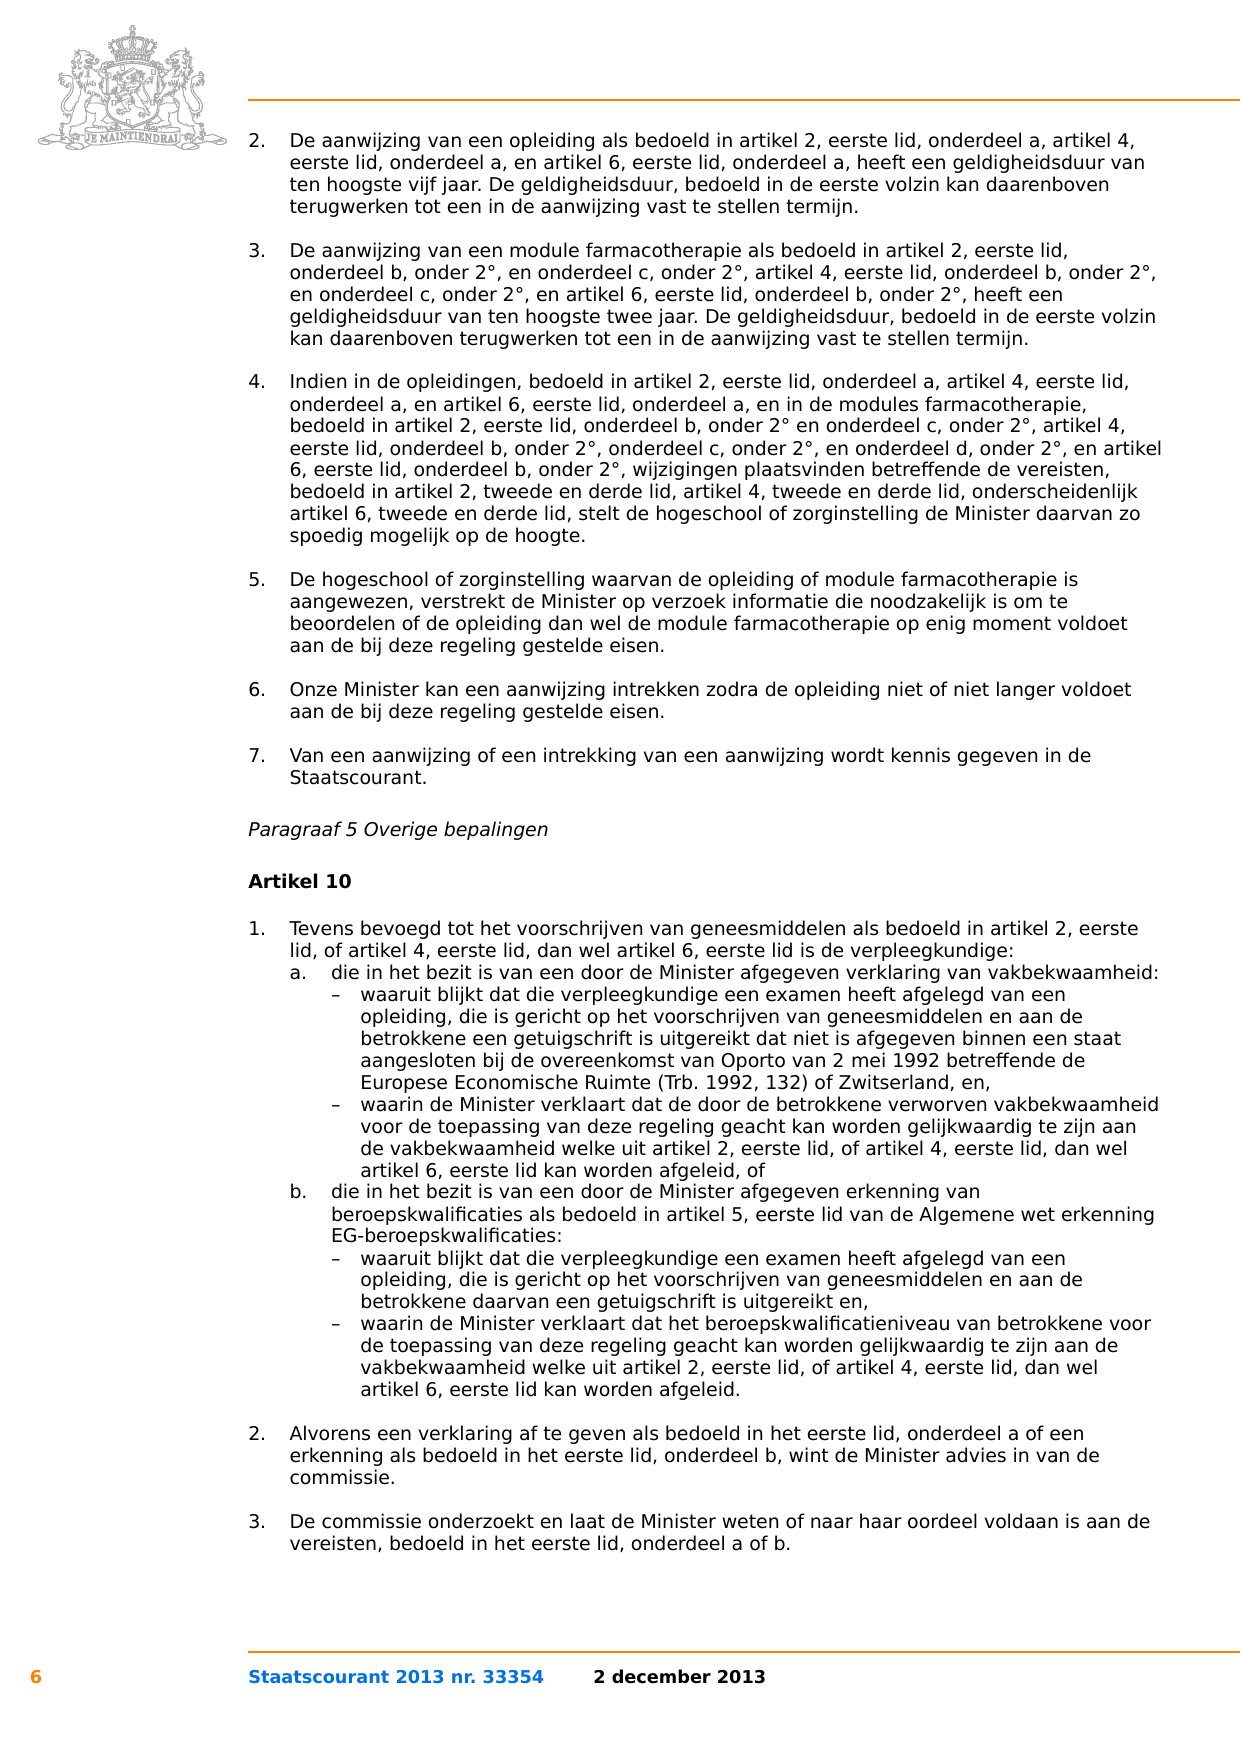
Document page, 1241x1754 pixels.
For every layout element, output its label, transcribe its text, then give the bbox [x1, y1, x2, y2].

text 5. De hogeschool of zorginstelling waarvan de opleiding of module farmacotherapie is aangewezen, verstrekt de Minister op verzoek informatie die noodzakelijk is om te beoordelen of de opleiding dan wel de module farmacotherapie op enig moment voldoet aan de bij deze regeling gestelde eisen. [248, 569, 1163, 657]
subtitle Paragraaf 5 Overige bepalingen [248, 819, 1163, 841]
text 3. De commissie onderzoekt en laat de Minister weten of naar haar oordeel voldaan is aan de vereisten, bedoeld in het eerste lid, onderdeel a of b. [248, 1511, 1163, 1555]
text – waaruit blijkt dat die verpleegkundige een examen heeft afgelegd van een opleiding, die is gericht op het voorschrijven van geneesmiddelen en aan de betrokkene daarvan een getuigschrift is uitgereikt en, [331, 1247, 1163, 1313]
picture [38, 25, 227, 150]
text – waaruit blijkt dat die verpleegkundige een examen heeft afgelegd van een opleiding, die is gericht op het voorschrijven van geneesmiddelen en aan de betrokkene een getuigschrift is uitgereikt dat niet is afgegeven binnen een staat aangesloten bij de overeenkomst van Oporto van 2 mei 1992 betreffende de Europese Economische Ruimte (Trb. 1992, 132) of Zwitserland, en, [331, 984, 1163, 1093]
text 2. De aanwijzing van een opleiding als bedoeld in artikel 2, eerste lid, onderdeel a, artikel 4, eerste lid, onderdeel a, en artikel 6, eerste lid, onderdeel a, heeft een geldigheidsduur van ten hoogste vijf jaar. De geldigheidsduur, bedoeld in de eerste volzin kan daarenboven terugwerken tot een in de aanwijzing vast te stellen termijn. [248, 130, 1163, 218]
text 2. Alvorens een verklaring af te geven als bedoeld in het eerste lid, onderdeel a of een erkenning als bedoeld in het eerste lid, onderdeel b, wint de Minister advies in van de commissie. [248, 1423, 1163, 1489]
text – waarin de Minister verklaart dat de door de betrokkene verworven vakbekwaamheid voor de toepassing van deze regeling geacht kan worden gelijkwaardig te zijn aan de vakbekwaamheid welke uit artikel 2, eerste lid, of artikel 4, eerste lid, dan wel artikel 6, eerste lid kan worden afgeleid, of [331, 1093, 1163, 1181]
text – waarin de Minister verklaart dat het beroepskwalificatieniveau van betrokkene voor de toepassing van deze regeling geacht kan worden gelijkwaardig te zijn aan de vakbekwaamheid welke uit artikel 2, eerste lid, of artikel 4, eerste lid, dan wel artikel 6, eerste lid kan worden afgeleid. [331, 1313, 1163, 1401]
text a. die in het bezit is van een door de Minister afgegeven verklaring van vakbekwaamheid: [289, 962, 1163, 984]
text b. die in het bezit is van een door de Minister afgegeven erkenning van beroepskwalificaties als bedoeld in artikel 5, eerste lid van de Algemene wet erkenning EG-beroepskwalificaties: [289, 1181, 1163, 1247]
text 4. Indien in de opleidingen, bedoeld in artikel 2, eerste lid, onderdeel a, artikel 4, eerste lid, onderdeel a, en artikel 6, eerste lid, onderdeel a, en in de modules farmacotherapie, bedoeld in artikel 2, eerste lid, onderdeel b, onder 2° en onderdeel c, onder 2°, artikel 4, eerste lid, onderdeel b, onder 2°, onderdeel c, onder 2°, en onderdeel d, onder 2°, en artikel 6, eerste lid, onderdeel b, onder 2°, wijzigingen plaatsvinden betreffende de vereisten, bedoeld in artikel 2, tweede en derde lid, artikel 4, tweede en derde lid, onderscheidenlijk artikel 6, tweede en derde lid, stelt de hogeschool of zorginstelling de Minister daarvan zo spoedig mogelijk op de hoogte. [248, 371, 1163, 547]
text 6. Onze Minister kan een aanwijzing intrekken zodra de opleiding niet of niet langer voldoet aan de bij deze regeling gestelde eisen. [248, 679, 1163, 723]
text 7. Van een aanwijzing of een intrekking van een aanwijzing wordt kennis gegeven in de Staatscourant. [248, 745, 1163, 789]
text 3. De aanwijzing van een module farmacotherapie als bedoeld in artikel 2, eerste lid, onderdeel b, onder 2°, en onderdeel c, onder 2°, artikel 4, eerste lid, onderdeel b, onder 2°, en onderdeel c, onder 2°, en artikel 6, eerste lid, onderdeel b, onder 2°, heeft een geldigheidsduur van ten hoogste twee jaar. De geldigheidsduur, bedoeld in de eerste volzin kan daarenboven terugwerken tot een in de aanwijzing vast te stellen termijn. [248, 240, 1163, 349]
subtitle Artikel 10 [248, 871, 1163, 893]
text 1. Tevens bevoegd tot het voorschrijven van geneesmiddelen als bedoeld in artikel 2, eerste lid, of artikel 4, eerste lid, dan wel artikel 6, eerste lid is de verpleegkundige: [248, 918, 1163, 962]
